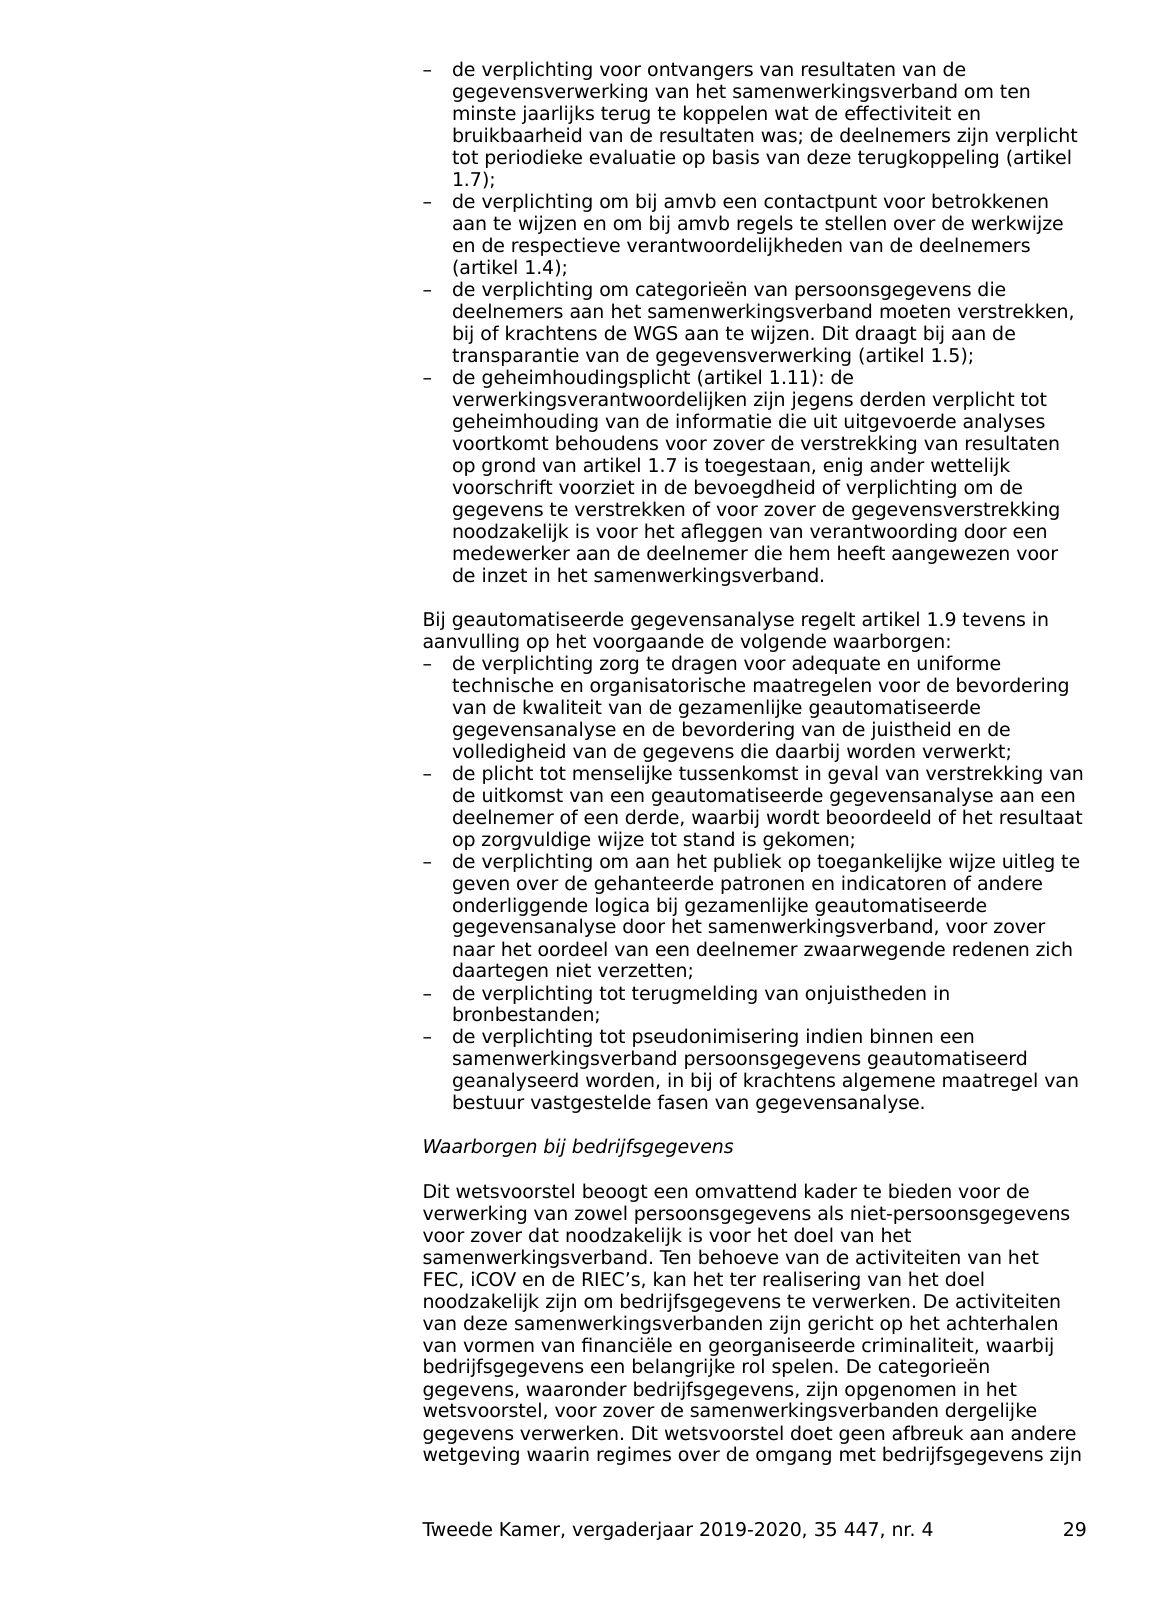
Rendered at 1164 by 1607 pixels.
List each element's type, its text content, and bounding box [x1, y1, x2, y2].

text – de verplichting zorg te dragen voor adequate en uniforme technische en organisatorische maatregelen voor de bevordering van de kwaliteit van de gezamenlijke geautomatiseerde gegevensanalyse en de bevordering van de juistheid en de volledigheid van de gegevens die daarbij worden verwerkt; [422, 653, 1087, 763]
text – de verplichting voor ontvangers van resultaten van de gegevensverwerking van het samenwerkingsverband om ten minste jaarlijks terug te koppelen wat de effectiviteit en bruikbaarheid van de resultaten was; de deelnemers zijn verplicht tot periodieke evaluatie op basis van deze terugkoppeling (artikel 1.7); [422, 59, 1087, 191]
text – de verplichting om categorieën van persoonsgegevens die deelnemers aan het samenwerkingsverband moeten verstrekken, bij of krachtens de WGS aan te wijzen. Dit draagt bij aan de transparantie van de gegevensverwerking (artikel 1.5); [422, 279, 1087, 367]
text – de verplichting tot terugmelding van onjuistheden in bronbestanden; [422, 982, 1087, 1026]
text – de verplichting om aan het publiek op toegankelijke wijze uitleg te geven over de gehanteerde patronen en indicatoren of andere onderliggende logica bij gezamenlijke geautomatiseerde gegevensanalyse door het samenwerkingsverband, voor zover naar het oordeel van een deelnemer zwaarwegende redenen zich daartegen niet verzetten; [422, 851, 1087, 982]
subtitle Waarborgen bij bedrijfsgegevens [422, 1136, 1087, 1158]
text – de geheimhoudingsplicht (artikel 1.11): de verwerkingsverantwoordelijken zijn jegens derden verplicht tot geheimhouding van de informatie die uit uitgevoerde analyses voortkomt behoudens voor zover de verstrekking van resultaten op grond van artikel 1.7 is toegestaan, enig ander wettelijk voorschrift voorziet in de bevoegdheid of verplichting om de gegevens te verstrekken of voor zover de gegevensverstrekking noodzakelijk is voor het afleggen van verantwoording door een medewerker aan de deelnemer die hem heeft aangewezen voor de inzet in het samenwerkingsverband. [422, 367, 1087, 587]
text Dit wetsvoorstel beoogt een omvattend kader te bieden voor de verwerking van zowel persoonsgegevens als niet-persoonsgegevens voor zover dat noodzakelijk is voor het doel van het samenwerkingsverband. Ten behoeve van de activiteiten van het FEC, iCOV en de RIEC’s, kan het ter realisering van het doel noodzakelijk zijn om bedrijfsgegevens te verwerken. De activiteiten van deze samenwerkingsverbanden zijn gericht op het achterhalen van vormen van financiële en georganiseerde criminaliteit, waarbij bedrijfsgegevens een belangrijke rol spelen. De categorieën gegevens, waaronder bedrijfsgegevens, zijn opgenomen in het wetsvoorstel, voor zover de samenwerkingsverbanden dergelijke gegevens verwerken. Dit wetsvoorstel doet geen afbreuk aan andere wetgeving waarin regimes over de omgang met bedrijfsgegevens zijn [422, 1181, 1087, 1466]
text – de verplichting om bij amvb een contactpunt voor betrokkenen aan te wijzen en om bij amvb regels te stellen over de werkwijze en de respectieve verantwoordelijkheden van de deelnemers (artikel 1.4); [422, 191, 1087, 279]
text – de verplichting tot pseudonimisering indien binnen een samenwerkingsverband persoonsgegevens geautomatiseerd geanalyseerd worden, in bij of krachtens algemene maatregel van bestuur vastgestelde fasen van gegevensanalyse. [422, 1026, 1087, 1114]
text – de plicht tot menselijke tussenkomst in geval van verstrekking van de uitkomst van een geautomatiseerde gegevensanalyse aan een deelnemer of een derde, waarbij wordt beoordeeld of het resultaat op zorgvuldige wijze tot stand is gekomen; [422, 763, 1087, 851]
text Bij geautomatiseerde gegevensanalyse regelt artikel 1.9 tevens in aanvulling op het voorgaande de volgende waarborgen: [422, 609, 1087, 653]
